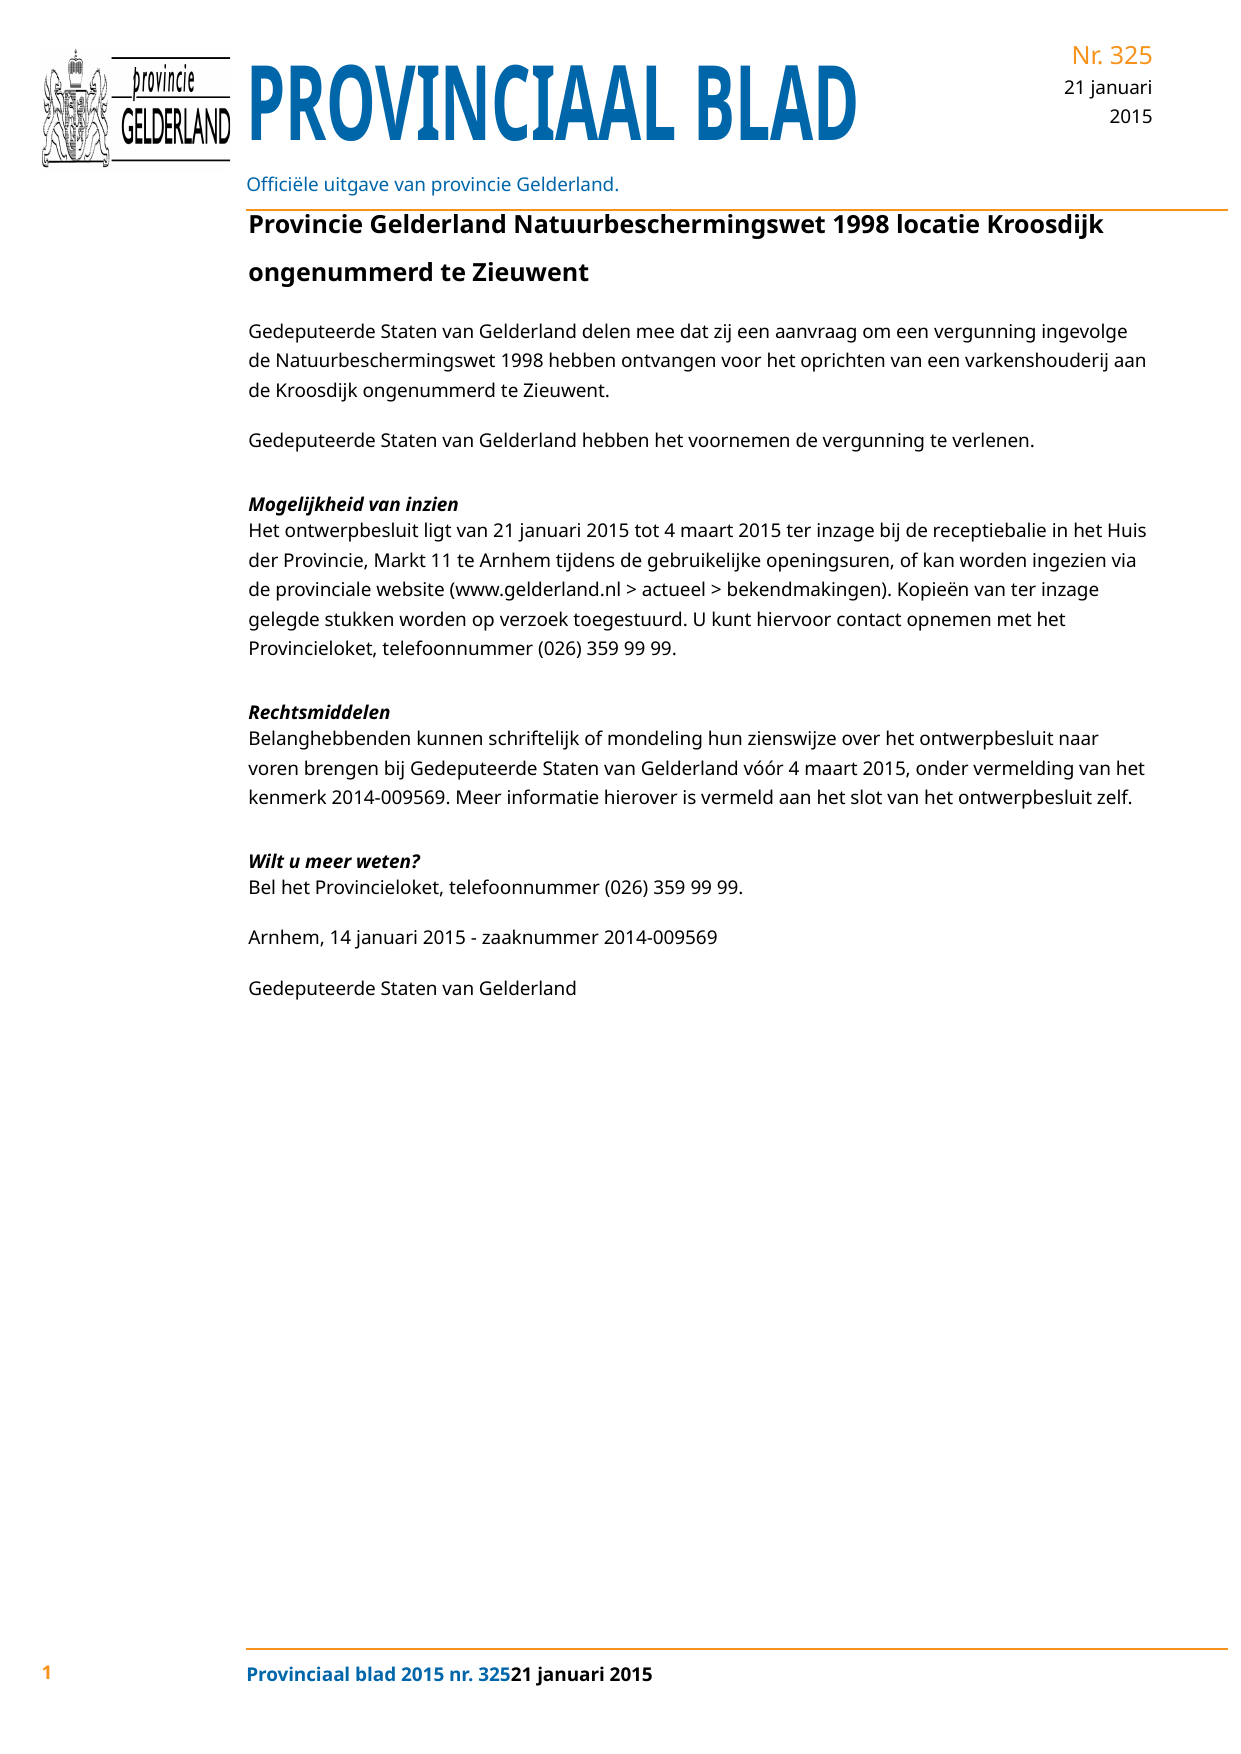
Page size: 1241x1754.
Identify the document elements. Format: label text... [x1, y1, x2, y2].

text Gedeputeerde Staten van Gelderland [248, 975, 1152, 1001]
text Het ontwerpbesluit ligt van 21 januari 2015 tot 4 maart 2015 ter inzage bij de receptiebalie in het Huis der Provincie, Markt 11 te Arnhem tijdens de gebruikelijke openingsuren, of kan worden ingezien via de provinciale website (www.gelderland.nl > actueel > bekendmakingen). Kopieën van ter inzage gelegde stukken worden op verzoek toegestuurd. U kunt hiervoor contact opnemen met het Provincieloket, telefoonnummer (026) 359 99 99. [248, 517, 1152, 661]
picture [41, 47, 231, 172]
text Provincie Gelderland Natuurbeschermingswet 1998 locatie Kroosdijk ongenummerd te Zieuwent [248, 211, 1152, 288]
text Arnhem, 14 januari 2015 - zaaknummer 2014-009569 [248, 924, 1152, 950]
text Rechtsmiddelen [248, 699, 1152, 725]
text Wilt u meer weten? [248, 848, 1152, 874]
text Bel het Provincieloket, telefoonnummer (026) 359 99 99. [248, 874, 1152, 900]
text Gedeputeerde Staten van Gelderland delen mee dat zij een aanvraag om een vergunning ingevolge de Natuurbeschermingswet 1998 hebben ontvangen voor het oprichten van een varkenshouderij aan de Kroosdijk ongenummerd te Zieuwent. [248, 318, 1152, 403]
text Mogelijkheid van inzien [248, 491, 1152, 517]
text Gedeputeerde Staten van Gelderland hebben het voornemen de vergunning te verlenen. [248, 427, 1152, 453]
text Belanghebbenden kunnen schriftelijk of mondeling hun zienswijze over het ontwerpbesluit naar voren brengen bij Gedeputeerde Staten van Gelderland vóór 4 maart 2015, onder vermelding van het kenmerk 2014-009569. Meer informatie hierover is vermeld aan het slot van het ontwerpbesluit zelf. [248, 725, 1152, 810]
